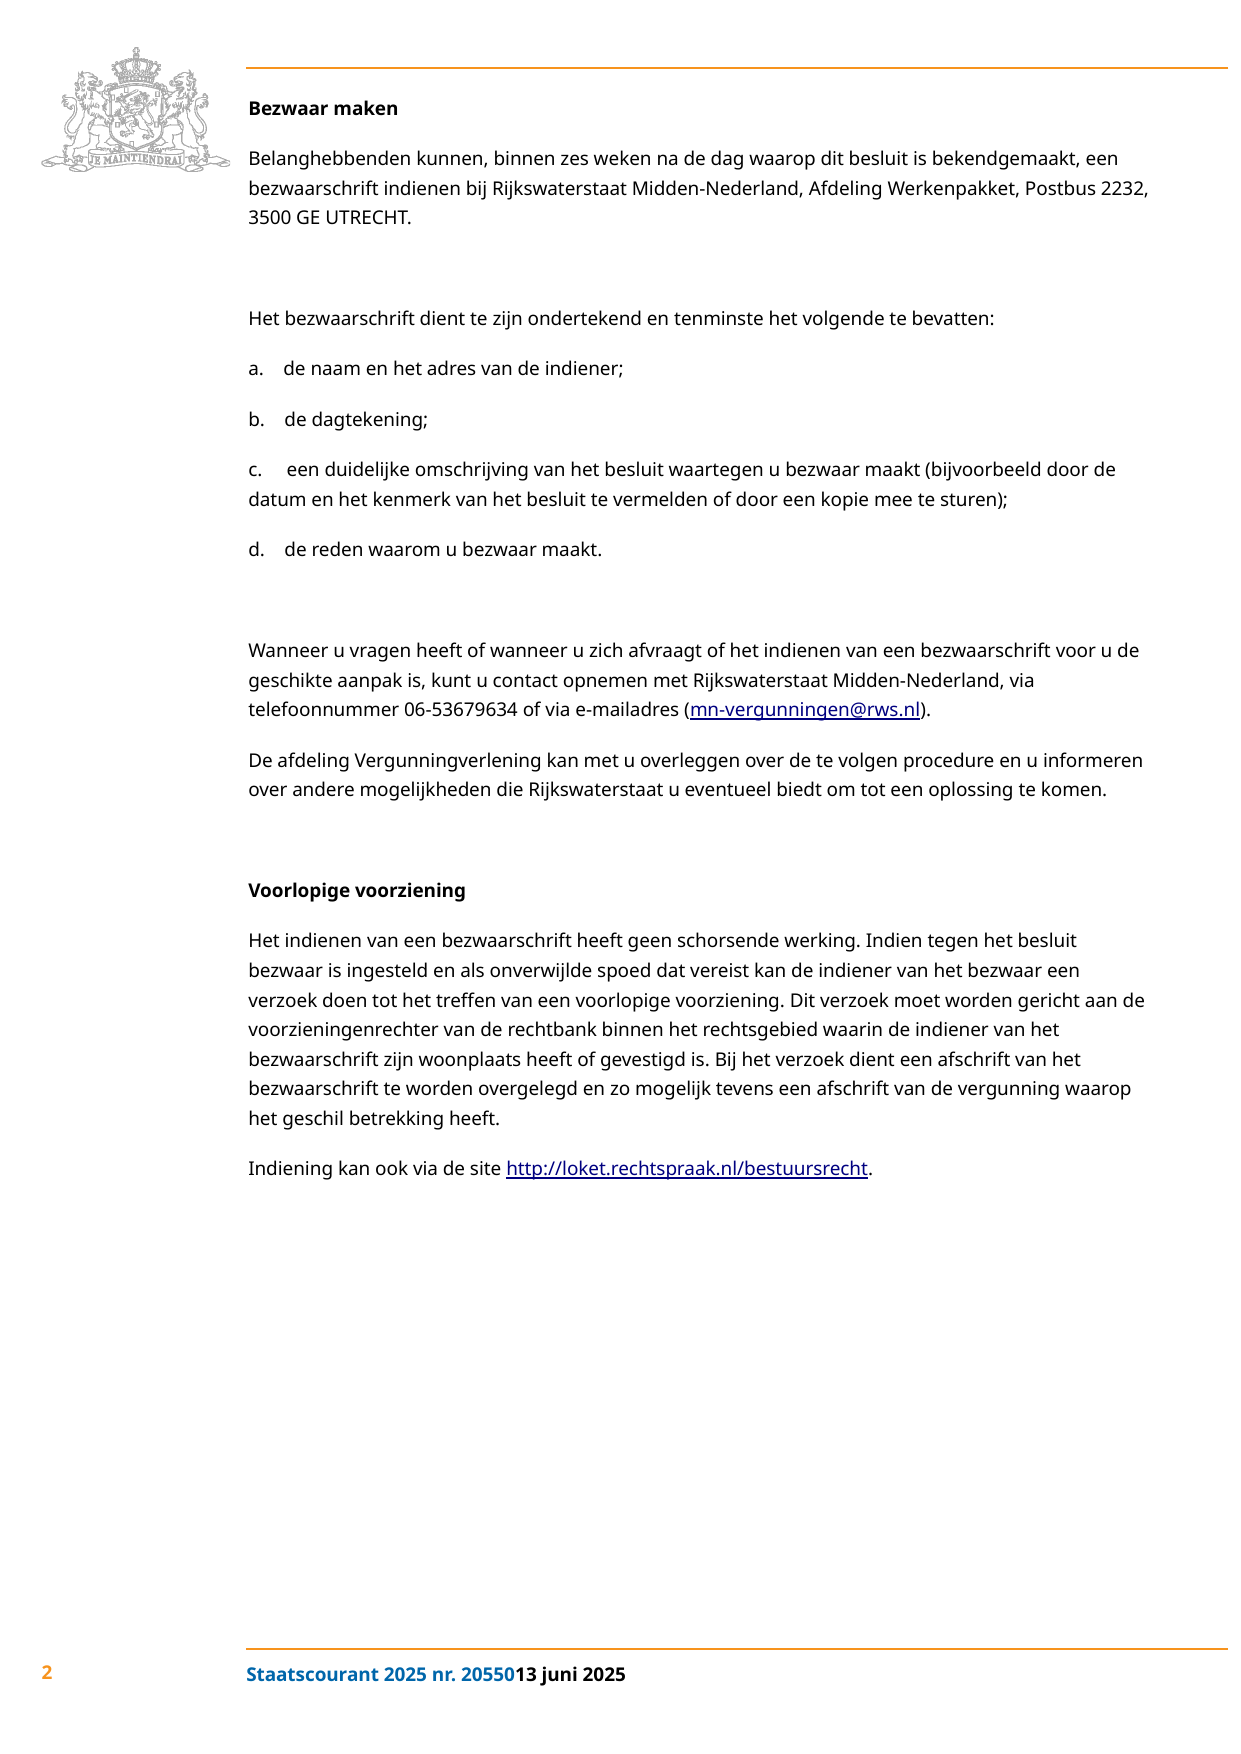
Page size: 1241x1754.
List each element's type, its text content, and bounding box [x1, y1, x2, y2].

text Belanghebbenden kunnen, binnen zes weken na de dag waarop dit besluit is bekendgemaakt, een bezwaarschrift indienen bij Rijkswaterstaat Midden-Nederland, Afdeling Werkenpakket, Postbus 2232, 3500 GE UTRECHT. [248, 145, 1152, 230]
text Het bezwaarschrift dient te zijn ondertekend en tenminste het volgende te bevatten: [248, 305, 1152, 331]
picture [41, 47, 231, 172]
text Voorlopige voorziening [248, 877, 1152, 903]
text b. de dagtekening; [248, 406, 1152, 432]
text Wanneer u vragen heeft of wanneer u zich afvraagt of het indienen van een bezwaarschrift voor u de geschikte aanpak is, kunt u contact opnemen met Rijkswaterstaat Midden-Nederland, via telefoonnummer 06-53679634 of via e-mailadres (mn-vergunningen@rws.nl). [248, 637, 1152, 722]
text c. een duidelijke omschrijving van het besluit waartegen u bezwaar maakt (bijvoorbeeld door de datum en het kenmerk van het besluit te vermelden of door een kopie mee te sturen); [248, 456, 1152, 512]
text a. de naam en het adres van de indiener; [248, 356, 1152, 381]
text d. de reden waarom u bezwaar maakt. [248, 536, 1152, 562]
text Het indienen van een bezwaarschrift heeft geen schorsende werking. Indien tegen het besluit bezwaar is ingesteld en als onverwijlde spoed dat vereist kan de indiener van het bezwaar een verzoek doen tot het treffen van een voorlopige voorziening. Dit verzoek moet worden gericht aan de voorzieningenrechter van de rechtbank binnen het rechtsgebied waarin de indiener van het bezwaarschrift zijn woonplaats heeft of gevestigd is. Bij het verzoek dient een afschrift van het bezwaarschrift te worden overgelegd en zo mogelijk tevens een afschrift van de vergunning waarop het geschil betrekking heeft. [248, 928, 1152, 1131]
text De afdeling Vergunningverlening kan met u overleggen over de te volgen procedure en u informeren over andere mogelijkheden die Rijkswaterstaat u eventueel biedt om tot een oplossing te komen. [248, 747, 1152, 802]
text Indiening kan ook via de site http://loket.rechtspraak.nl/bestuursrecht. [248, 1156, 1152, 1181]
text Bezwaar maken [248, 95, 1152, 121]
